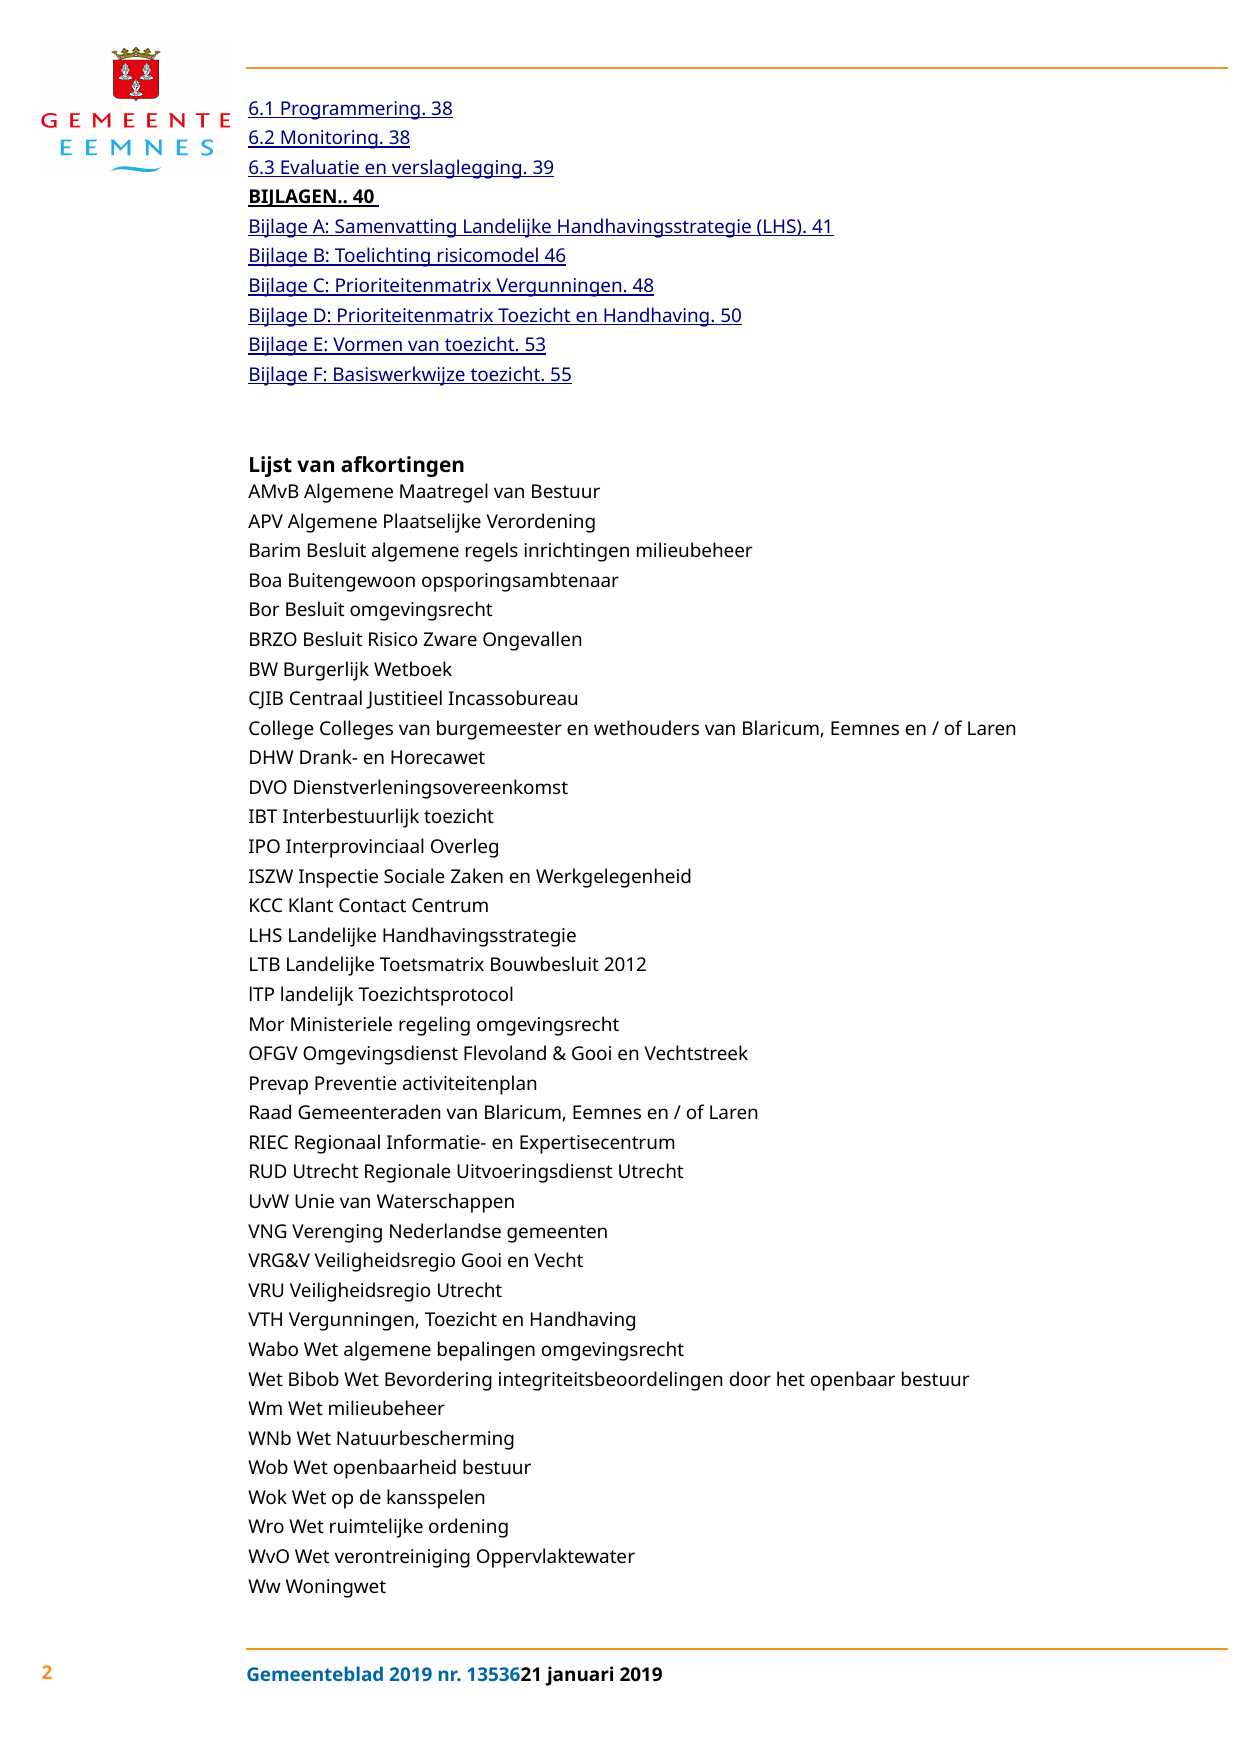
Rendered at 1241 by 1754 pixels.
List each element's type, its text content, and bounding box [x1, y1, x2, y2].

text DHW Drank- en Horecawet [248, 744, 1152, 770]
text Wm Wet milieubeheer [248, 1395, 1152, 1421]
text WvO Wet verontreiniging Oppervlaktewater [248, 1543, 1152, 1569]
text BIJLAGEN.. 40 [248, 183, 1152, 209]
text lTP landelijk Toezichtsprotocol [248, 981, 1152, 1007]
text KCC Klant Contact Centrum [248, 892, 1152, 918]
text DVO Dienstverleningsovereenkomst [248, 774, 1152, 800]
text Bijlage A: Samenvatting Landelijke Handhavingsstrategie (LHS). 41 [248, 213, 1152, 239]
text APV Algemene Plaatselijke Verordening [248, 508, 1152, 533]
text Bijlage C: Prioriteitenmatrix Vergunningen. 48 [248, 272, 1152, 298]
text Wob Wet openbaarheid bestuur [248, 1454, 1152, 1480]
text VRG&V Veiligheidsregio Gooi en Vecht [248, 1247, 1152, 1273]
picture [41, 47, 231, 172]
text UvW Unie van Waterschappen [248, 1188, 1152, 1214]
text Barim Besluit algemene regels inrichtingen milieubeheer [248, 537, 1152, 563]
text Wok Wet op de kansspelen [248, 1484, 1152, 1510]
text BW Burgerlijk Wetboek [248, 656, 1152, 681]
text ISZW Inspectie Sociale Zaken en Werkgelegenheid [248, 863, 1152, 888]
text LHS Landelijke Handhavingsstrategie [248, 922, 1152, 948]
text Prevap Preventie activiteitenplan [248, 1070, 1152, 1096]
text BRZO Besluit Risico Zware Ongevallen [248, 626, 1152, 652]
text AMvB Algemene Maatregel van Bestuur [248, 478, 1152, 504]
text 6.1 Programmering. 38 [248, 95, 1152, 121]
text LTB Landelijke Toetsmatrix Bouwbesluit 2012 [248, 952, 1152, 977]
text Bijlage D: Prioriteitenmatrix Toezicht en Handhaving. 50 [248, 302, 1152, 328]
text Wro Wet ruimtelijke ordening [248, 1514, 1152, 1539]
text Wabo Wet algemene bepalingen omgevingsrecht [248, 1336, 1152, 1362]
text IBT Interbestuurlijk toezicht [248, 804, 1152, 829]
text Boa Buitengewoon opsporingsambtenaar [248, 567, 1152, 593]
text OFGV Omgevingsdienst Flevoland & Gooi en Vechtstreek [248, 1040, 1152, 1066]
text RIEC Regionaal Informatie- en Expertisecentrum [248, 1129, 1152, 1155]
text CJIB Centraal Justitieel Incassobureau [248, 685, 1152, 711]
text Ww Woningwet [248, 1573, 1152, 1598]
text RUD Utrecht Regionale Uitvoeringsdienst Utrecht [248, 1159, 1152, 1184]
text VNG Verenging Nederlandse gemeenten [248, 1218, 1152, 1243]
text VTH Vergunningen, Toezicht en Handhaving [248, 1307, 1152, 1332]
text VRU Veiligheidsregio Utrecht [248, 1277, 1152, 1303]
text Bor Besluit omgevingsrecht [248, 597, 1152, 622]
text Bijlage E: Vormen van toezicht. 53 [248, 331, 1152, 357]
text Raad Gemeenteraden van Blaricum, Eemnes en / of Laren [248, 1099, 1152, 1125]
text WNb Wet Natuurbescherming [248, 1425, 1152, 1451]
text Bijlage B: Toelichting risicomodel 46 [248, 243, 1152, 268]
text Bijlage F: Basiswerkwijze toezicht. 55 [248, 361, 1152, 387]
text 6.3 Evaluatie en verslaglegging. 39 [248, 154, 1152, 180]
text Mor Ministeriele regeling omgevingsrecht [248, 1011, 1152, 1036]
text Wet Bibob Wet Bevordering integriteitsbeoordelingen door het openbaar bestuur [248, 1366, 1152, 1391]
text 6.2 Monitoring. 38 [248, 124, 1152, 150]
text Lijst van afkortingen [248, 450, 1152, 478]
text IPO Interprovinciaal Overleg [248, 833, 1152, 859]
text College Colleges van burgemeester en wethouders van Blaricum, Eemnes en / of Laren [248, 715, 1152, 741]
